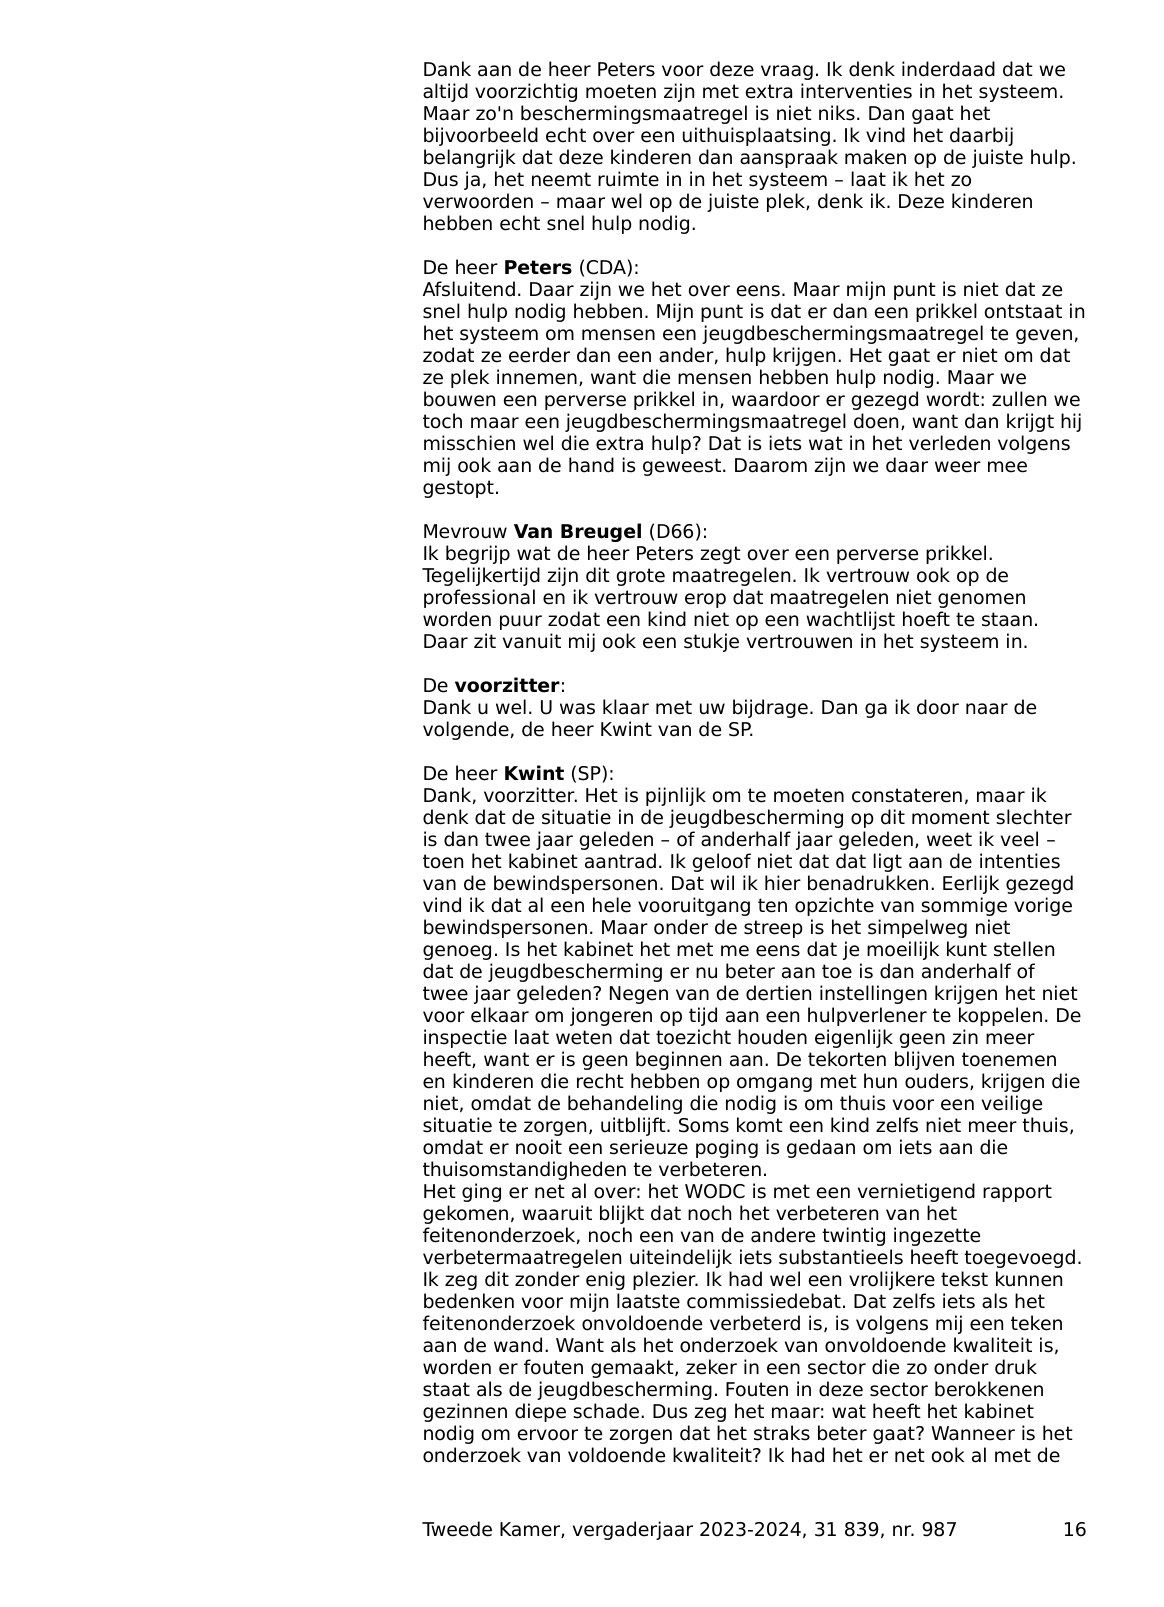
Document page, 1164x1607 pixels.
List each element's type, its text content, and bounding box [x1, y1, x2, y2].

text Ik begrijp wat de heer Peters zegt over een perverse prikkel. Tegelijkertijd zijn dit grote maatregelen. Ik vertrouw ook op de professional en ik vertrouw erop dat maatregelen niet genomen worden puur zodat een kind niet op een wachtlijst hoeft te staan. Daar zit vanuit mij ook een stukje vertrouwen in het systeem in. [422, 543, 1087, 653]
text Dank aan de heer Peters voor deze vraag. Ik denk inderdaad dat we altijd voorzichtig moeten zijn met extra interventies in het systeem. Maar zo'n beschermingsmaatregel is niet niks. Dan gaat het bijvoorbeeld echt over een uithuisplaatsing. Ik vind het daarbij belangrijk dat deze kinderen dan aanspraak maken op de juiste hulp. Dus ja, het neemt ruimte in in het systeem – laat ik het zo verwoorden – maar wel op de juiste plek, denk ik. Deze kinderen hebben echt snel hulp nodig. [422, 59, 1087, 235]
text De voorzitter: [422, 675, 1087, 697]
text Dank u wel. U was klaar met uw bijdrage. Dan ga ik door naar de volgende, de heer Kwint van de SP. [422, 697, 1087, 741]
text De heer Kwint (SP): [422, 763, 1087, 785]
text Mevrouw Van Breugel (D66): [422, 521, 1087, 543]
text Afsluitend. Daar zijn we het over eens. Maar mijn punt is niet dat ze snel hulp nodig hebben. Mijn punt is dat er dan een prikkel ontstaat in het systeem om mensen een jeugdbeschermingsmaatregel te geven, zodat ze eerder dan een ander, hulp krijgen. Het gaat er niet om dat ze plek innemen, want die mensen hebben hulp nodig. Maar we bouwen een perverse prikkel in, waardoor er gezegd wordt: zullen we toch maar een jeugdbeschermingsmaatregel doen, want dan krijgt hij misschien wel die extra hulp? Dat is iets wat in het verleden volgens mij ook aan de hand is geweest. Daarom zijn we daar weer mee gestopt. [422, 279, 1087, 499]
text Het ging er net al over: het WODC is met een vernietigend rapport gekomen, waaruit blijkt dat noch het verbeteren van het feitenonderzoek, noch een van de andere twintig ingezette verbetermaatregelen uiteindelijk iets substantieels heeft toegevoegd. Ik zeg dit zonder enig plezier. Ik had wel een vrolijkere tekst kunnen bedenken voor mijn laatste commissiedebat. Dat zelfs iets als het feitenonderzoek onvoldoende verbeterd is, is volgens mij een teken aan de wand. Want als het onderzoek van onvoldoende kwaliteit is, worden er fouten gemaakt, zeker in een sector die zo onder druk staat als de jeugdbescherming. Fouten in deze sector berokkenen gezinnen diepe schade. Dus zeg het maar: wat heeft het kabinet nodig om ervoor te zorgen dat het straks beter gaat? Wanneer is het onderzoek van voldoende kwaliteit? Ik had het er net ook al met de [422, 1181, 1087, 1467]
text De heer Peters (CDA): [422, 257, 1087, 279]
text Dank, voorzitter. Het is pijnlijk om te moeten constateren, maar ik denk dat de situatie in de jeugdbescherming op dit moment slechter is dan twee jaar geleden – of anderhalf jaar geleden, weet ik veel – toen het kabinet aantrad. Ik geloof niet dat dat ligt aan de intenties van de bewindspersonen. Dat wil ik hier benadrukken. Eerlijk gezegd vind ik dat al een hele vooruitgang ten opzichte van sommige vorige bewindspersonen. Maar onder de streep is het simpelweg niet genoeg. Is het kabinet het met me eens dat je moeilijk kunt stellen dat de jeugdbescherming er nu beter aan toe is dan anderhalf of twee jaar geleden? Negen van de dertien instellingen krijgen het niet voor elkaar om jongeren op tijd aan een hulpverlener te koppelen. De inspectie laat weten dat toezicht houden eigenlijk geen zin meer heeft, want er is geen beginnen aan. De tekorten blijven toenemen en kinderen die recht hebben op omgang met hun ouders, krijgen die niet, omdat de behandeling die nodig is om thuis voor een veilige situatie te zorgen, uitblijft. Soms komt een kind zelfs niet meer thuis, omdat er nooit een serieuze poging is gedaan om iets aan die thuisomstandigheden te verbeteren. [422, 785, 1087, 1181]
